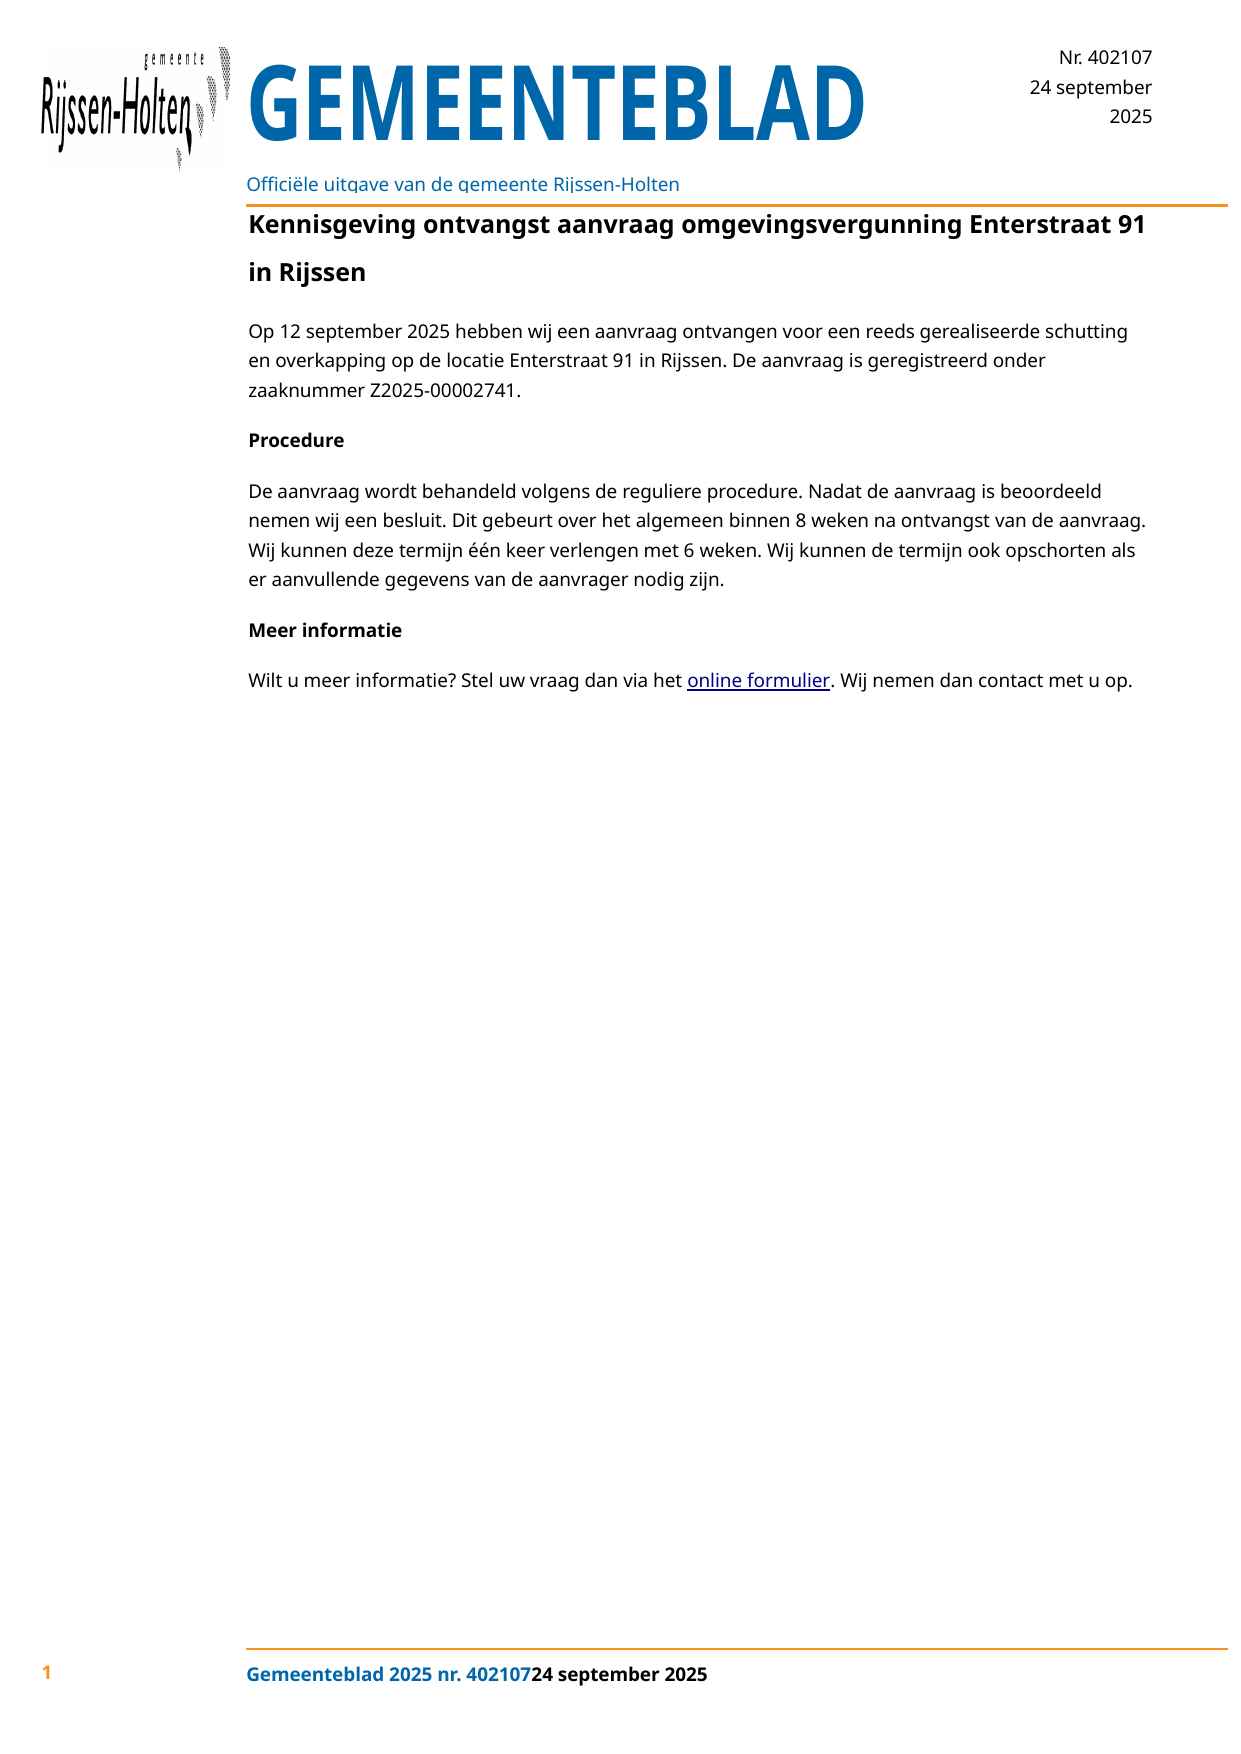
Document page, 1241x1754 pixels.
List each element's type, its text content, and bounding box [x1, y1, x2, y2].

picture [41, 47, 231, 172]
text Op 12 september 2025 hebben wij een aanvraag ontvangen voor een reeds gerealiseerde schutting en overkapping op de locatie Enterstraat 91 in Rijssen. De aanvraag is geregistreerd onder zaaknummer Z2025-00002741. [248, 318, 1152, 403]
text Wilt u meer informatie? Stel uw vraag dan via het online formulier. Wij nemen dan contact met u op. [248, 667, 1152, 693]
text Procedure [248, 427, 1152, 453]
text De aanvraag wordt behandeld volgens de reguliere procedure. Nadat de aanvraag is beoordeeld nemen wij een besluit. Dit gebeurt over het algemeen binnen 8 weken na ontvangst van de aanvraag. Wij kunnen deze termijn één keer verlengen met 6 weken. Wij kunnen de termijn ook opschorten als er aanvullende gegevens van de aanvrager nodig zijn. [248, 478, 1152, 592]
text Kennisgeving ontvangst aanvraag omgevingsvergunning Enterstraat 91 in Rijssen [248, 207, 1152, 288]
text Meer informatie [248, 617, 1152, 643]
